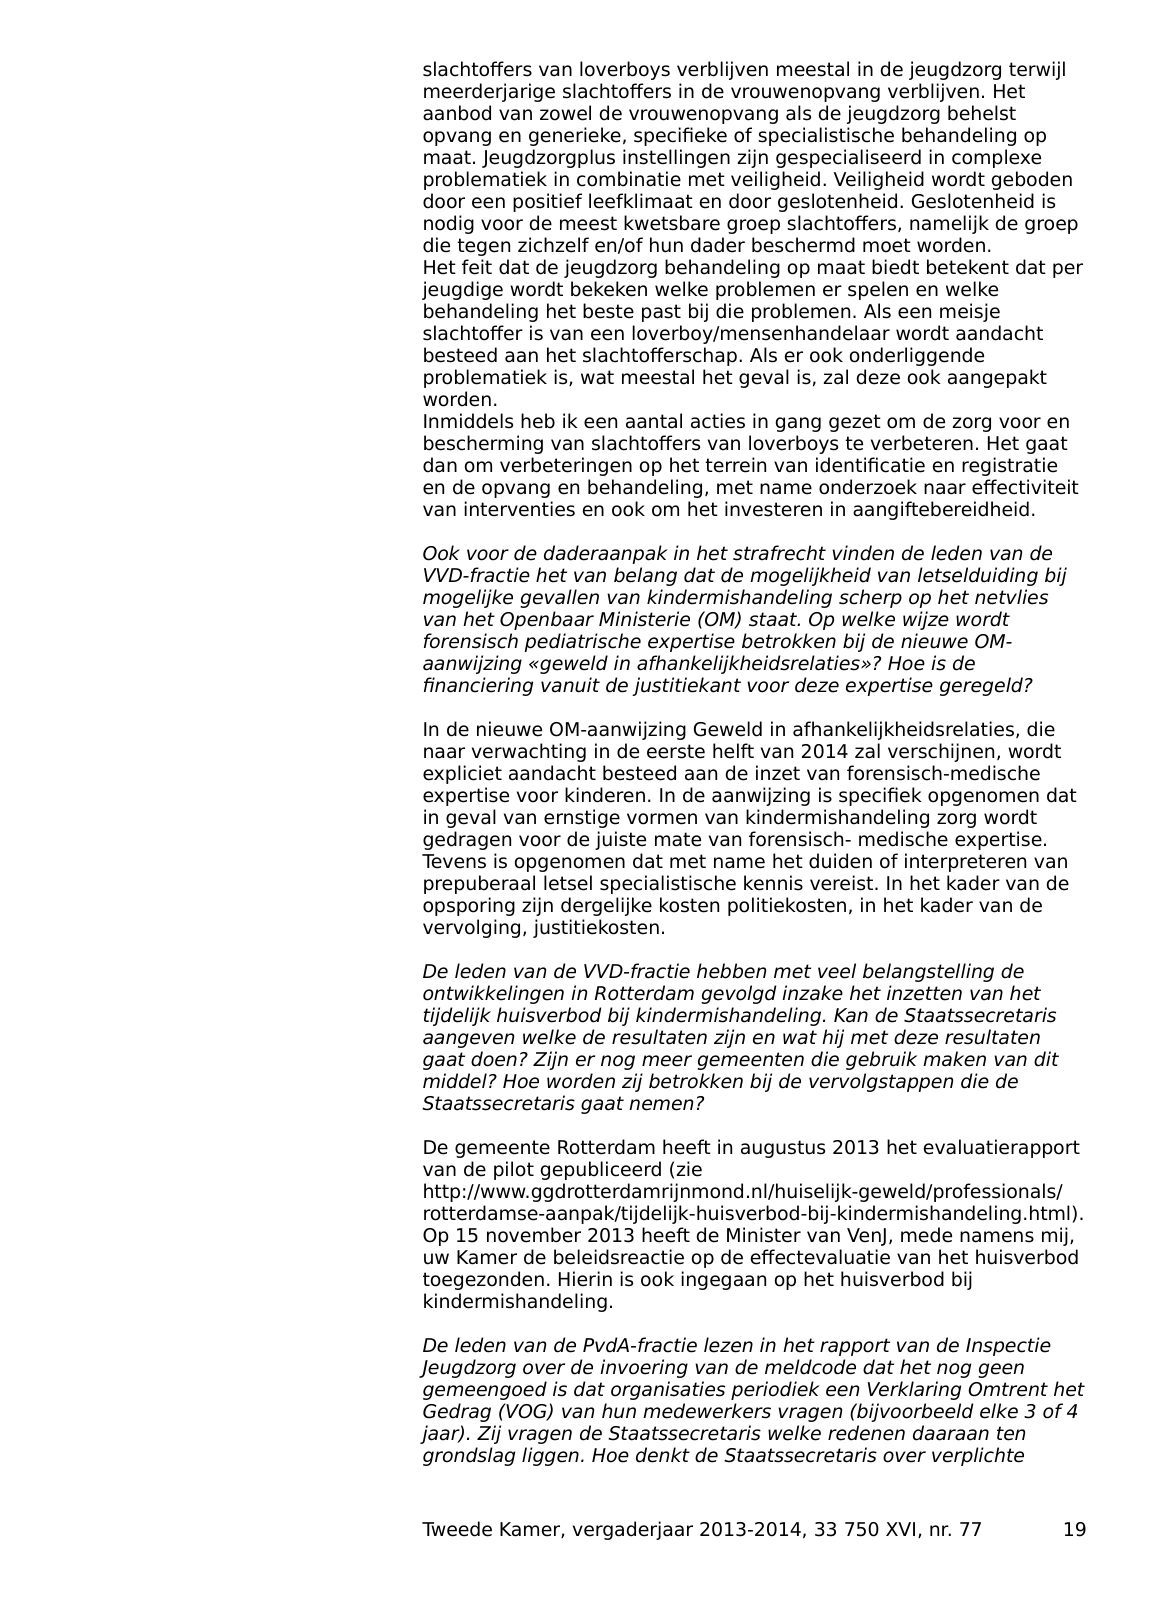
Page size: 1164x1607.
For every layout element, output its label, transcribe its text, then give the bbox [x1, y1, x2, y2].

text In de nieuwe OM-aanwijzing Geweld in afhankelijkheidsrelaties, die naar verwachting in de eerste helft van 2014 zal verschijnen, wordt expliciet aandacht besteed aan de inzet van forensisch-medische expertise voor kinderen. In de aanwijzing is specifiek opgenomen dat in geval van ernstige vormen van kindermishandeling zorg wordt gedragen voor de juiste mate van forensisch- medische expertise. Tevens is opgenomen dat met name het duiden of interpreteren van prepuberaal letsel specialistische kennis vereist. In het kader van de opsporing zijn dergelijke kosten politiekosten, in het kader van de vervolging, justitiekosten. [422, 719, 1087, 939]
text De leden van de VVD-fractie hebben met veel belangstelling de ontwikkelingen in Rotterdam gevolgd inzake het inzetten van het tijdelijk huisverbod bij kindermishandeling. Kan de Staatssecretaris aangeven welke de resultaten zijn en wat hij met deze resultaten gaat doen? Zijn er nog meer gemeenten die gebruik maken van dit middel? Hoe worden zij betrokken bij de vervolgstappen die de Staatssecretaris gaat nemen? [422, 961, 1087, 1115]
text Inmiddels heb ik een aantal acties in gang gezet om de zorg voor en bescherming van slachtoffers van loverboys te verbeteren. Het gaat dan om verbeteringen op het terrein van identificatie en registratie en de opvang en behandeling, met name onderzoek naar effectiviteit van interventies en ook om het investeren in aangiftebereidheid. [422, 411, 1087, 521]
text De gemeente Rotterdam heeft in augustus 2013 het evaluatierapport van de pilot gepubliceerd (zie http://www.ggdrotterdamrijnmond.nl/huiselijk-geweld/professionals/rotterdamse-aanpak/tijdelijk-huisverbod-bij-kindermishandeling.html). Op 15 november 2013 heeft de Minister van VenJ, mede namens mij, uw Kamer de beleidsreactie op de effectevaluatie van het huisverbod toegezonden. Hierin is ook ingegaan op het huisverbod bij kindermishandeling. [422, 1137, 1087, 1313]
text slachtoffers van loverboys verblijven meestal in de jeugdzorg terwijl meerderjarige slachtoffers in de vrouwenopvang verblijven. Het aanbod van zowel de vrouwenopvang als de jeugdzorg behelst opvang en generieke, specifieke of specialistische behandeling op maat. Jeugdzorgplus instellingen zijn gespecialiseerd in complexe problematiek in combinatie met veiligheid. Veiligheid wordt geboden door een positief leefklimaat en door geslotenheid. Geslotenheid is nodig voor de meest kwetsbare groep slachtoffers, namelijk de groep die tegen zichzelf en/of hun dader beschermd moet worden. [422, 59, 1087, 257]
text Ook voor de daderaanpak in het strafrecht vinden de leden van de VVD-fractie het van belang dat de mogelijkheid van letselduiding bij mogelijke gevallen van kindermishandeling scherp op het netvlies van het Openbaar Ministerie (OM) staat. Op welke wijze wordt forensisch pediatrische expertise betrokken bij de nieuwe OM-aanwijzing «geweld in afhankelijkheidsrelaties»? Hoe is de financiering vanuit de justitiekant voor deze expertise geregeld? [422, 543, 1087, 697]
text Het feit dat de jeugdzorg behandeling op maat biedt betekent dat per jeugdige wordt bekeken welke problemen er spelen en welke behandeling het beste past bij die problemen. Als een meisje slachtoffer is van een loverboy/mensenhandelaar wordt aandacht besteed aan het slachtofferschap. Als er ook onderliggende problematiek is, wat meestal het geval is, zal deze ook aangepakt worden. [422, 257, 1087, 411]
text De leden van de PvdA-fractie lezen in het rapport van de Inspectie Jeugdzorg over de invoering van de meldcode dat het nog geen gemeengoed is dat organisaties periodiek een Verklaring Omtrent het Gedrag (VOG) van hun medewerkers vragen (bijvoorbeeld elke 3 of 4 jaar). Zij vragen de Staatssecretaris welke redenen daaraan ten grondslag liggen. Hoe denkt de Staatssecretaris over verplichte [422, 1335, 1087, 1467]
